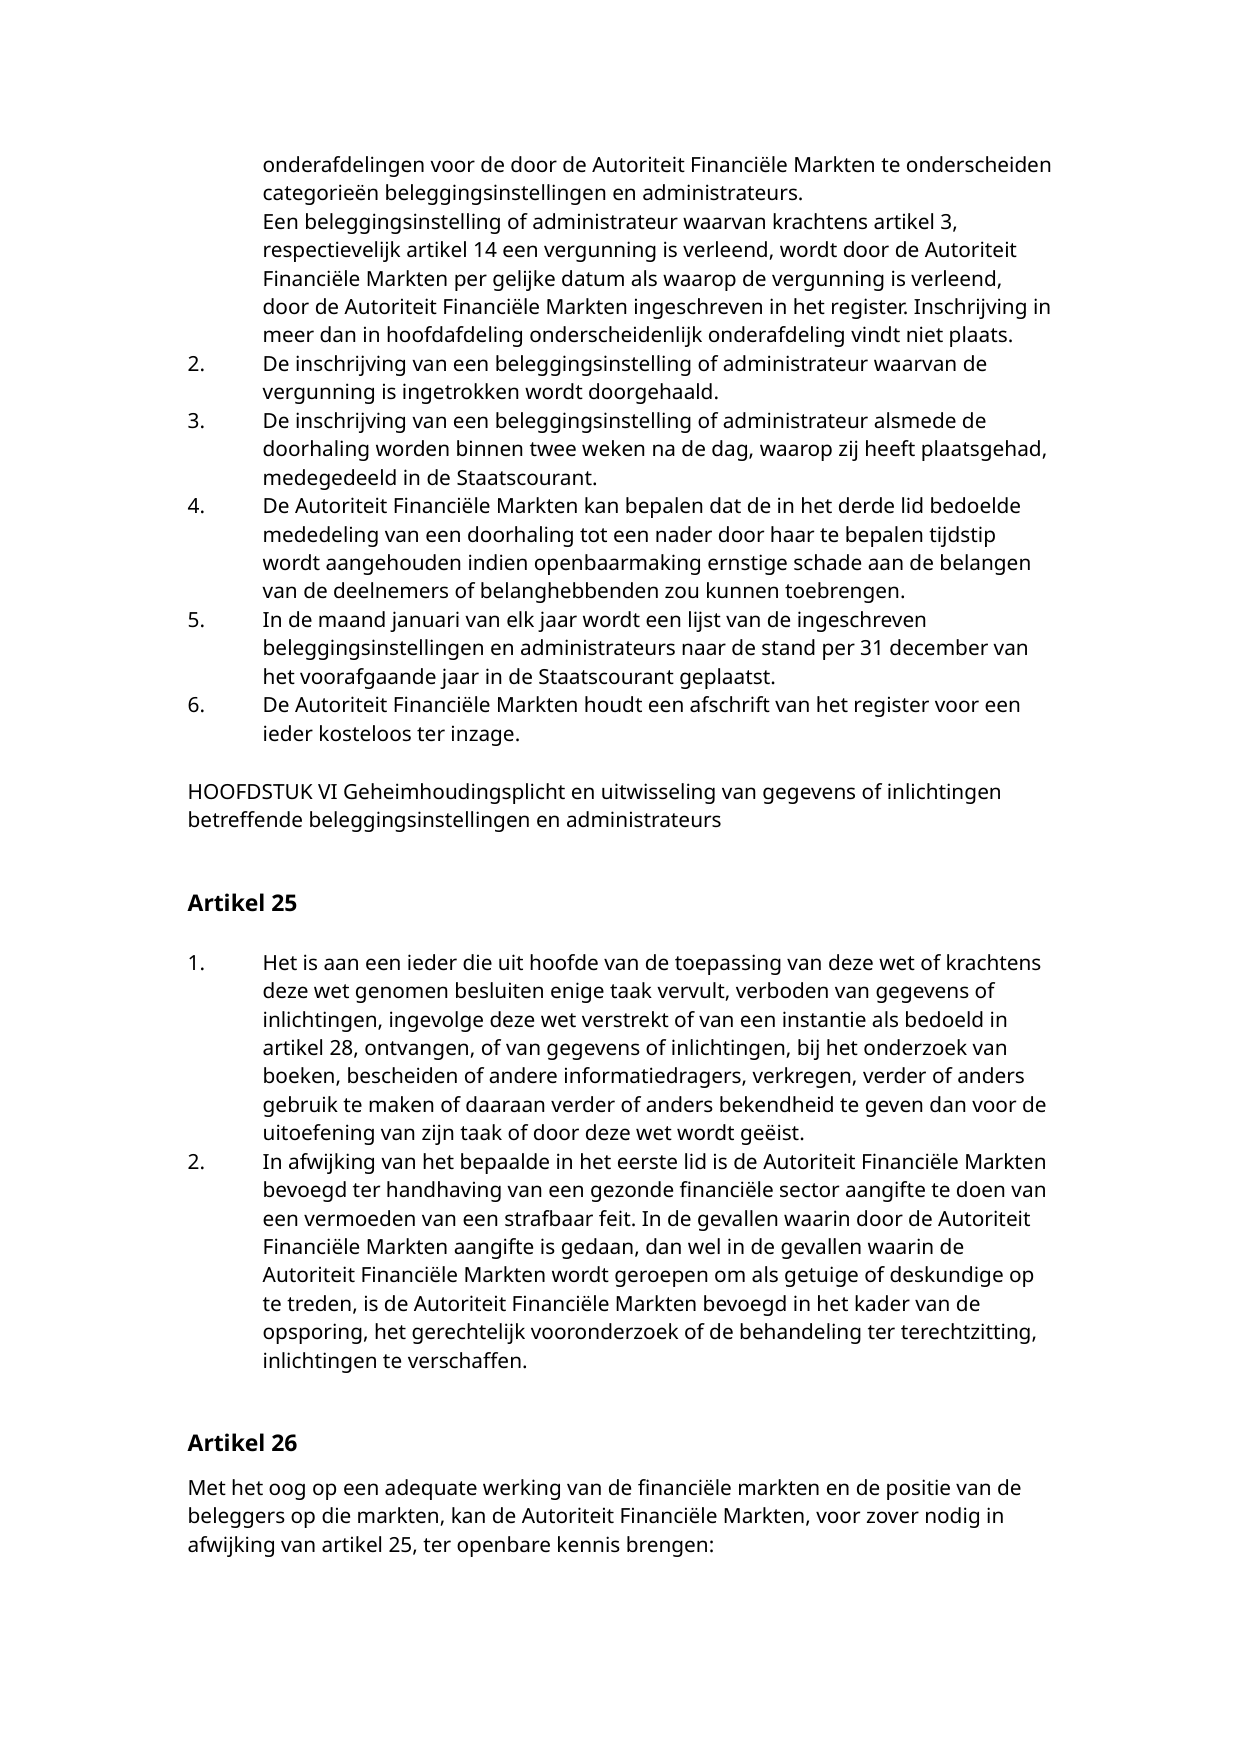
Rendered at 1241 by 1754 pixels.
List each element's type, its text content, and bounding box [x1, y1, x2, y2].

list onderafdelingen voor de door de Autoriteit Financiële Markten te onderscheiden categorieën beleggingsinstellingen en administrateurs. [187, 150, 1053, 207]
subtitle HOOFDSTUK VI Geheimhoudingsplicht en uitwisseling van gegevens of inlichtingen betreffende beleggingsinstellingen en administrateurs [187, 777, 1053, 834]
list De Autoriteit Financiële Markten houdt een afschrift van het register voor een ieder kosteloos ter inzage. [187, 690, 1053, 747]
list In afwijking van het bepaalde in het eerste lid is de Autoriteit Financiële Markten bevoegd ter handhaving van een gezonde financiële sector aangifte te doen van een vermoeden van een strafbaar feit. In de gevallen waarin door de Autoriteit Financiële Markten aangifte is gedaan, dan wel in de gevallen waarin de Autoriteit Financiële Markten wordt geroepen om als getuige of deskundige op te treden, is de Autoriteit Financiële Markten bevoegd in het kader van de opsporing, het gerechtelijk vooronderzoek of de behandeling ter terechtzitting, inlichtingen te verschaffen. [187, 1147, 1053, 1374]
list De Autoriteit Financiële Markten kan bepalen dat de in het derde lid bedoelde mededeling van een doorhaling tot een nader door haar te bepalen tijdstip wordt aangehouden indien openbaarmaking ernstige schade aan de belangen van de deelnemers of belanghebbenden zou kunnen toebrengen. [187, 491, 1053, 605]
subtitle Artikel 26 [187, 1427, 1053, 1458]
list Het is aan een ieder die uit hoofde van de toepassing van deze wet of krachtens deze wet genomen besluiten enige taak vervult, verboden van gegevens of inlichtingen, ingevolge deze wet verstrekt of van een instantie als bedoeld in artikel 28, ontvangen, of van gegevens of inlichtingen, bij het onderzoek van boeken, bescheiden of andere informatiedragers, verkregen, verder of anders gebruik te maken of daaraan verder of anders bekendheid te geven dan voor de uitoefening van zijn taak of door deze wet wordt geëist. [187, 948, 1053, 1147]
list In de maand januari van elk jaar wordt een lijst van de ingeschreven beleggingsinstellingen en administrateurs naar de stand per 31 december van het voorafgaande jaar in de Staatscourant geplaatst. [187, 605, 1053, 690]
subtitle Artikel 25 [187, 887, 1053, 918]
list De inschrijving van een beleggingsinstelling of administrateur waarvan de vergunning is ingetrokken wordt doorgehaald. [187, 349, 1053, 406]
text Met het oog op een adequate werking van de financiële markten en de positie van de beleggers op die markten, kan de Autoriteit Financiële Markten, voor zover nodig in afwijking van artikel 25, ter openbare kennis brengen: [187, 1473, 1053, 1558]
list Een beleggingsinstelling of administrateur waarvan krachtens artikel 3, respectievelijk artikel 14 een vergunning is verleend, wordt door de Autoriteit Financiële Markten per gelijke datum als waarop de vergunning is verleend, door de Autoriteit Financiële Markten ingeschreven in het register. Inschrijving in meer dan in hoofdafdeling onderscheidenlijk onderafdeling vindt niet plaats. [187, 207, 1053, 349]
list De inschrijving van een beleggingsinstelling of administrateur alsmede de doorhaling worden binnen twee weken na de dag, waarop zij heeft plaatsgehad, medegedeeld in de Staatscourant. [187, 406, 1053, 491]
